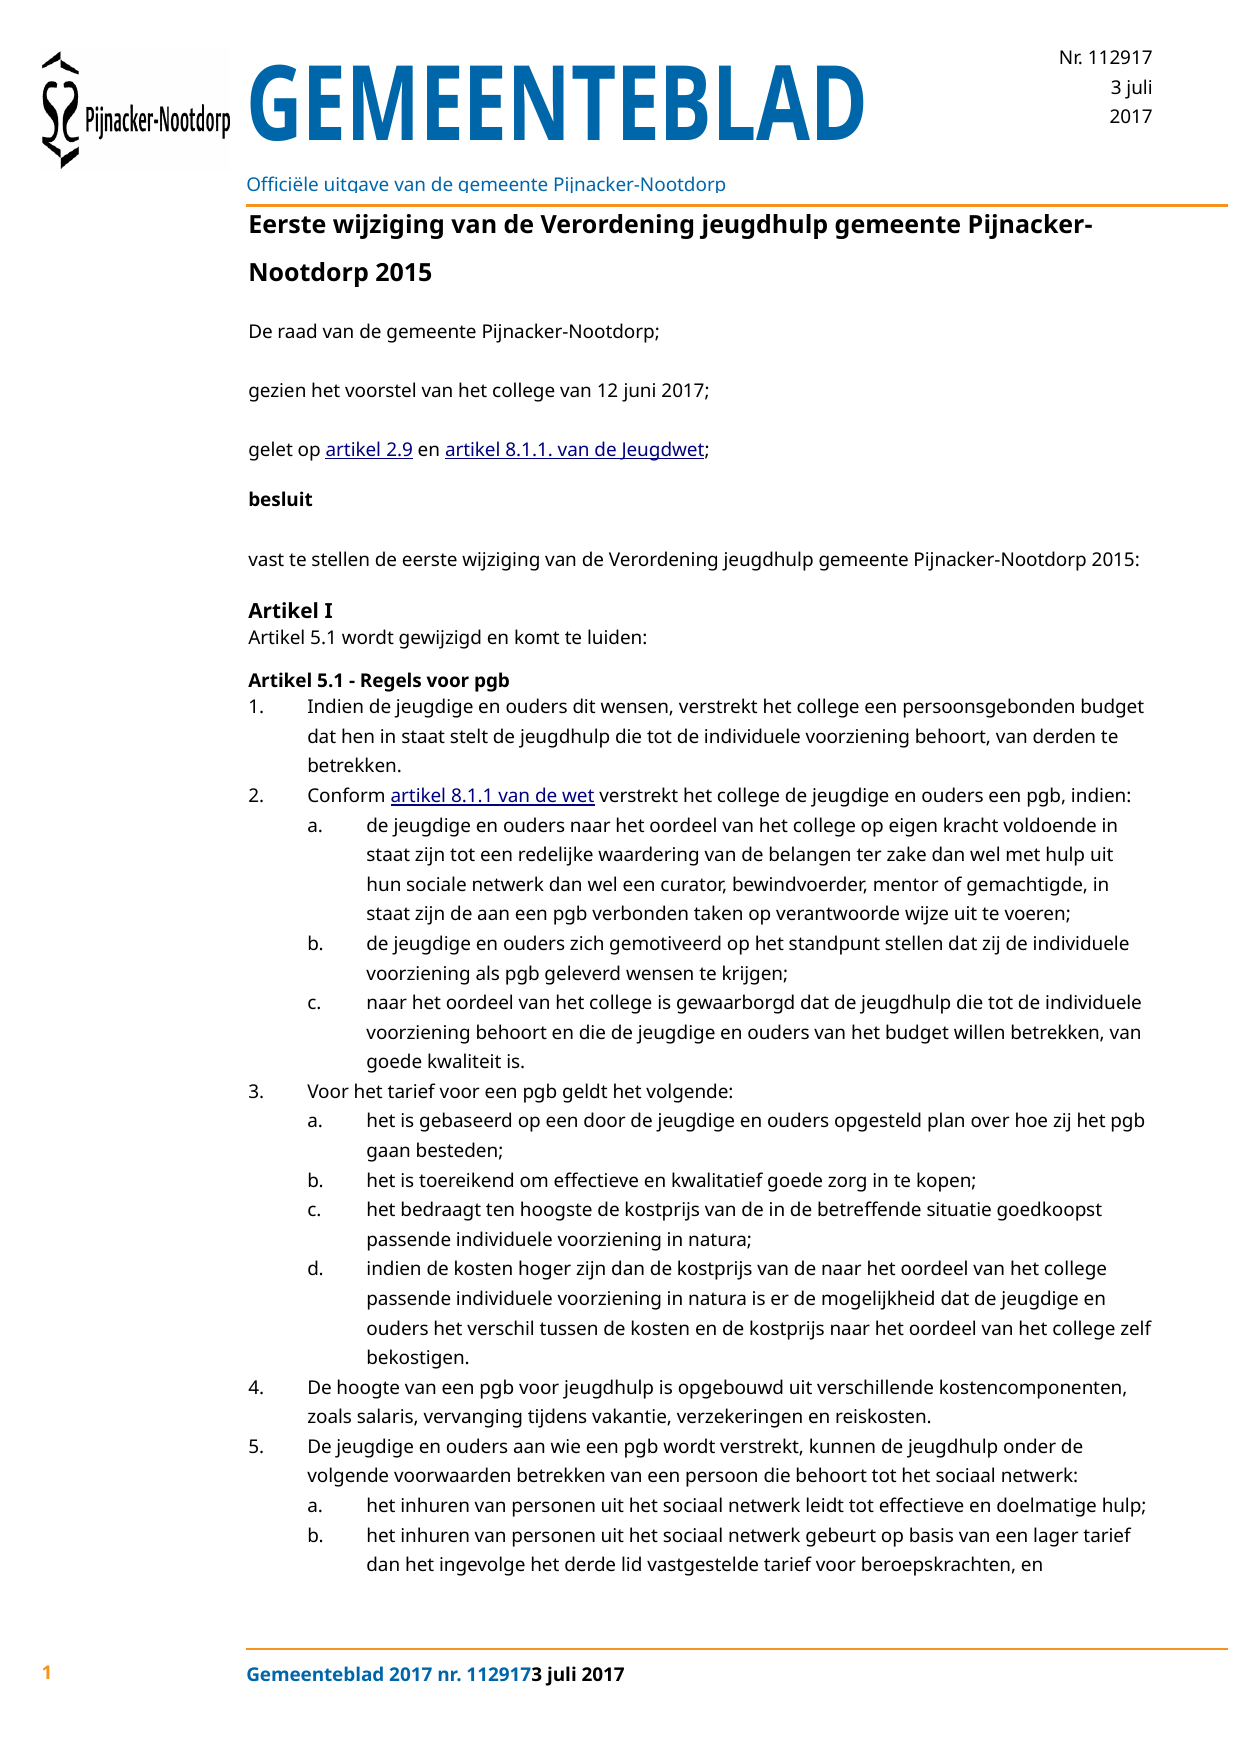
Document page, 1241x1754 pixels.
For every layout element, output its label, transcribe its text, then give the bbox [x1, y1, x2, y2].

list de jeugdige en ouders zich gemotiveerd op het standpunt stellen dat zij de individuele voorziening als pgb geleverd wensen te krijgen; [307, 930, 1152, 985]
text Artikel 5.1 wordt gewijzigd en komt te luiden: [248, 624, 1152, 650]
list De hoogte van een pgb voor jeugdhulp is opgebouwd uit verschillende kostencomponenten, zoals salaris, vervanging tijdens vakantie, verzekeringen en reiskosten. [248, 1374, 1152, 1429]
list De jeugdige en ouders aan wie een pgb wordt verstrekt, kunnen de jeugdhulp onder de volgende voorwaarden betrekken van een persoon die behoort tot het sociaal netwerk: [248, 1433, 1152, 1488]
picture [41, 47, 231, 172]
list de jeugdige en ouders naar het oordeel van het college op eigen kracht voldoende in staat zijn tot een redelijke waardering van de belangen ter zake dan wel met hulp uit hun sociale netwerk dan wel een curator, bewindvoerder, mentor of gemachtigde, in staat zijn de aan een pgb verbonden taken op verantwoorde wijze uit te voeren; [307, 812, 1152, 926]
list Indien de jeugdige en ouders dit wensen, verstrekt het college een persoonsgebonden budget dat hen in staat stelt de jeugdhulp die tot de individuele voorziening behoort, van derden te betrekken. [248, 693, 1152, 778]
text besluit [248, 487, 1152, 512]
text gezien het voorstel van het college van 12 juni 2017; [248, 377, 1152, 403]
text vast te stellen de eerste wijziging van de Verordening jeugdhulp gemeente Pijnacker-Nootdorp 2015: [248, 546, 1152, 571]
list naar het oordeel van het college is gewaarborgd dat de jeugdhulp die tot de individuele voorziening behoort en die de jeugdige en ouders van het budget willen betrekken, van goede kwaliteit is. [307, 989, 1152, 1074]
list indien de kosten hoger zijn dan de kostprijs van de naar het oordeel van het college passende individuele voorziening in natura is er de mogelijkheid dat de jeugdige en ouders het verschil tussen de kosten en de kostprijs naar het oordeel van het college zelf bekostigen. [307, 1256, 1152, 1370]
list Conform artikel 8.1.1 van de wet verstrekt het college de jeugdige en ouders een pgb, indien: [248, 782, 1152, 808]
list het inhuren van personen uit het sociaal netwerk leidt tot effectieve en doelmatige hulp; [307, 1492, 1152, 1518]
text Eerste wijziging van de Verordening jeugdhulp gemeente Pijnacker-Nootdorp 2015 [248, 207, 1152, 288]
list Voor het tarief voor een pgb geldt het volgende: [248, 1078, 1152, 1104]
list het is toereikend om effectieve en kwalitatief goede zorg in te kopen; [307, 1167, 1152, 1192]
text De raad van de gemeente Pijnacker-Nootdorp; [248, 318, 1152, 344]
text gelet op artikel 2.9 en artikel 8.1.1. van de Jeugdwet; [248, 436, 1152, 462]
text Artikel I [248, 596, 1152, 624]
list het inhuren van personen uit het sociaal netwerk gebeurt op basis van een lager tarief dan het ingevolge het derde lid vastgestelde tarief voor beroepskrachten, en [307, 1522, 1152, 1577]
text Artikel 5.1 - Regels voor pgb [248, 668, 1152, 693]
list het is gebaseerd op een door de jeugdige en ouders opgesteld plan over hoe zij het pgb gaan besteden; [307, 1108, 1152, 1163]
list het bedraagt ten hoogste de kostprijs van de in de betreffende situatie goedkoopst passende individuele voorziening in natura; [307, 1196, 1152, 1252]
